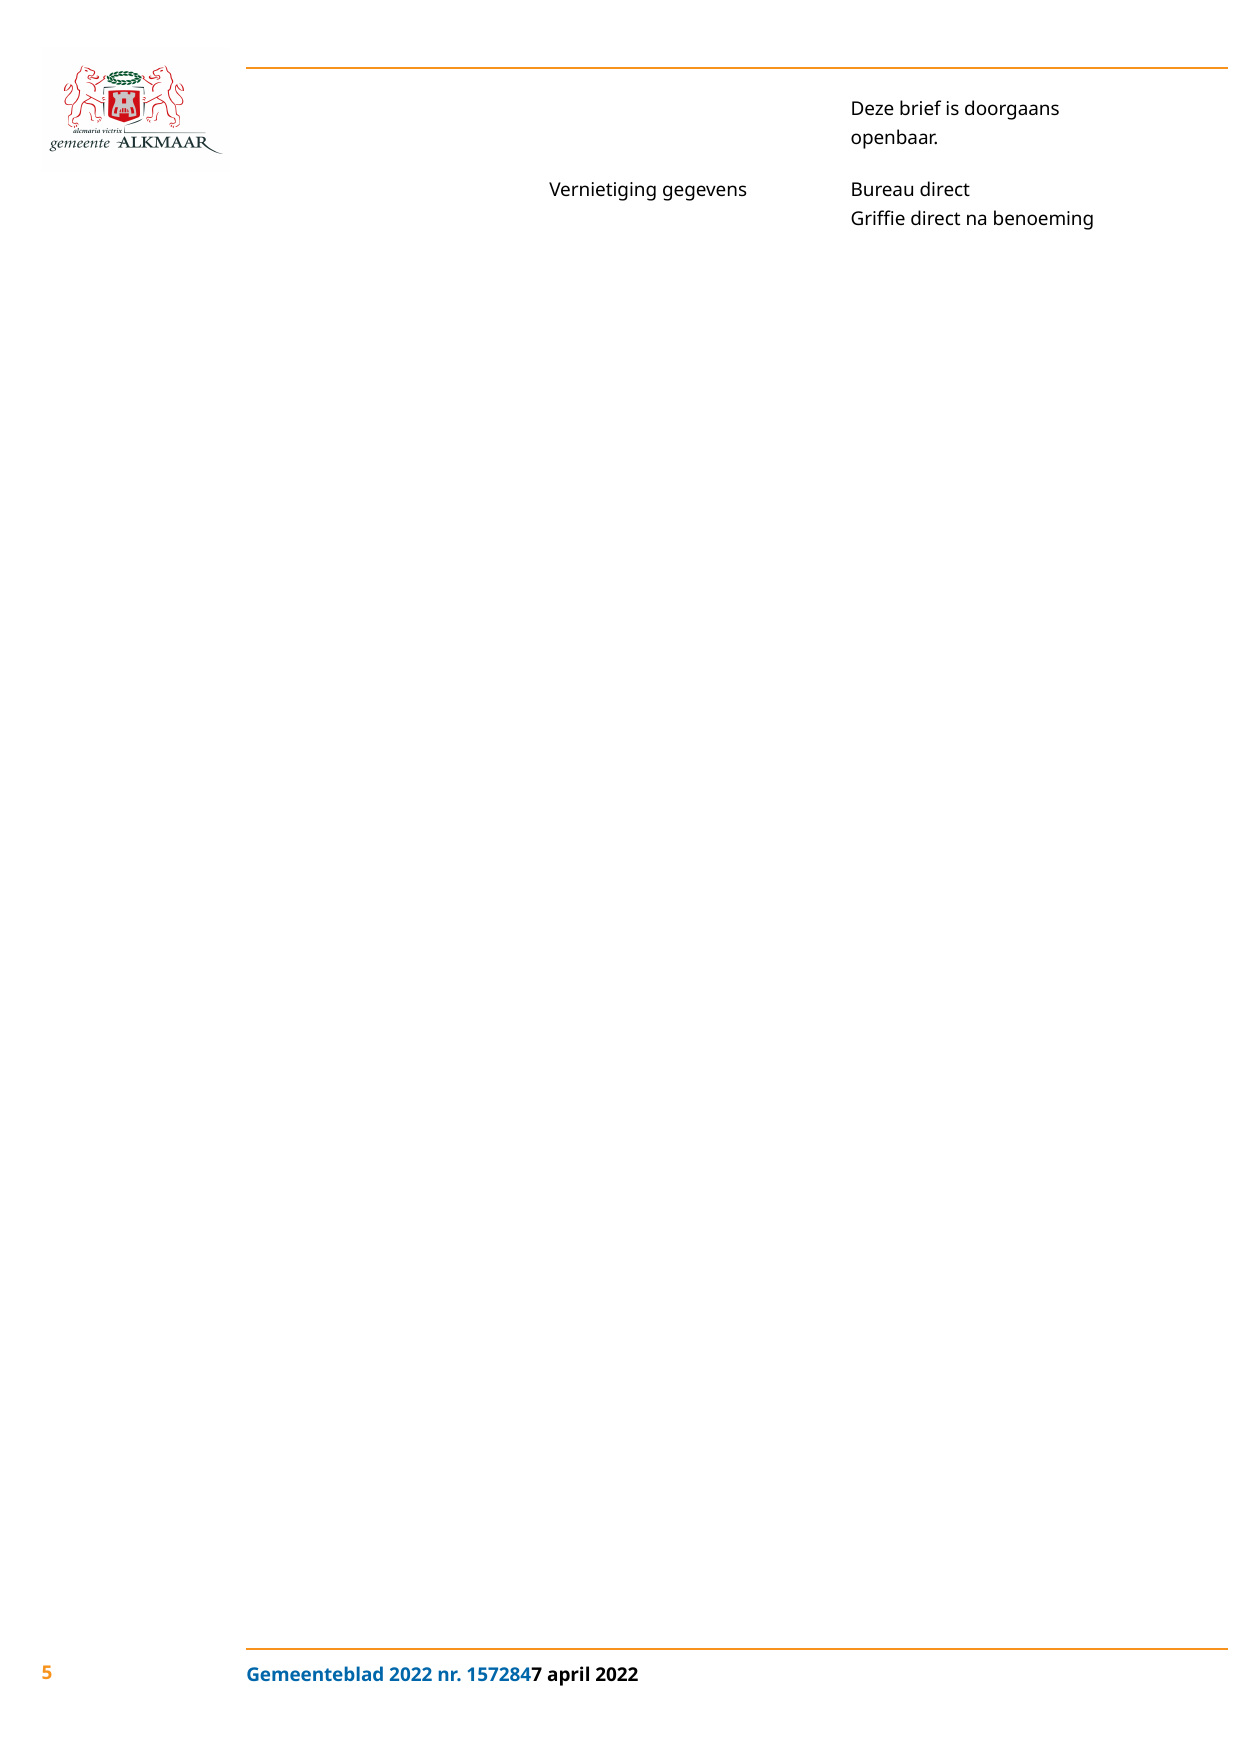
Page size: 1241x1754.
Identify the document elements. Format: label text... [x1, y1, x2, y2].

table_cell [248, 95, 549, 150]
table_cell [248, 150, 549, 176]
table_cell [549, 95, 850, 150]
table_cell [549, 231, 850, 257]
table_cell Deze brief is doorgaans openbaar. [850, 95, 1152, 150]
table_cell [850, 231, 1152, 257]
table_cell Vernietiging gegevens [549, 176, 850, 231]
table_cell [248, 176, 549, 231]
table_cell [850, 150, 1152, 176]
table_cell [549, 150, 850, 176]
picture [41, 47, 231, 172]
table_cell [248, 231, 549, 257]
table_cell Bureau direct Griffie direct na benoeming [850, 176, 1152, 231]
